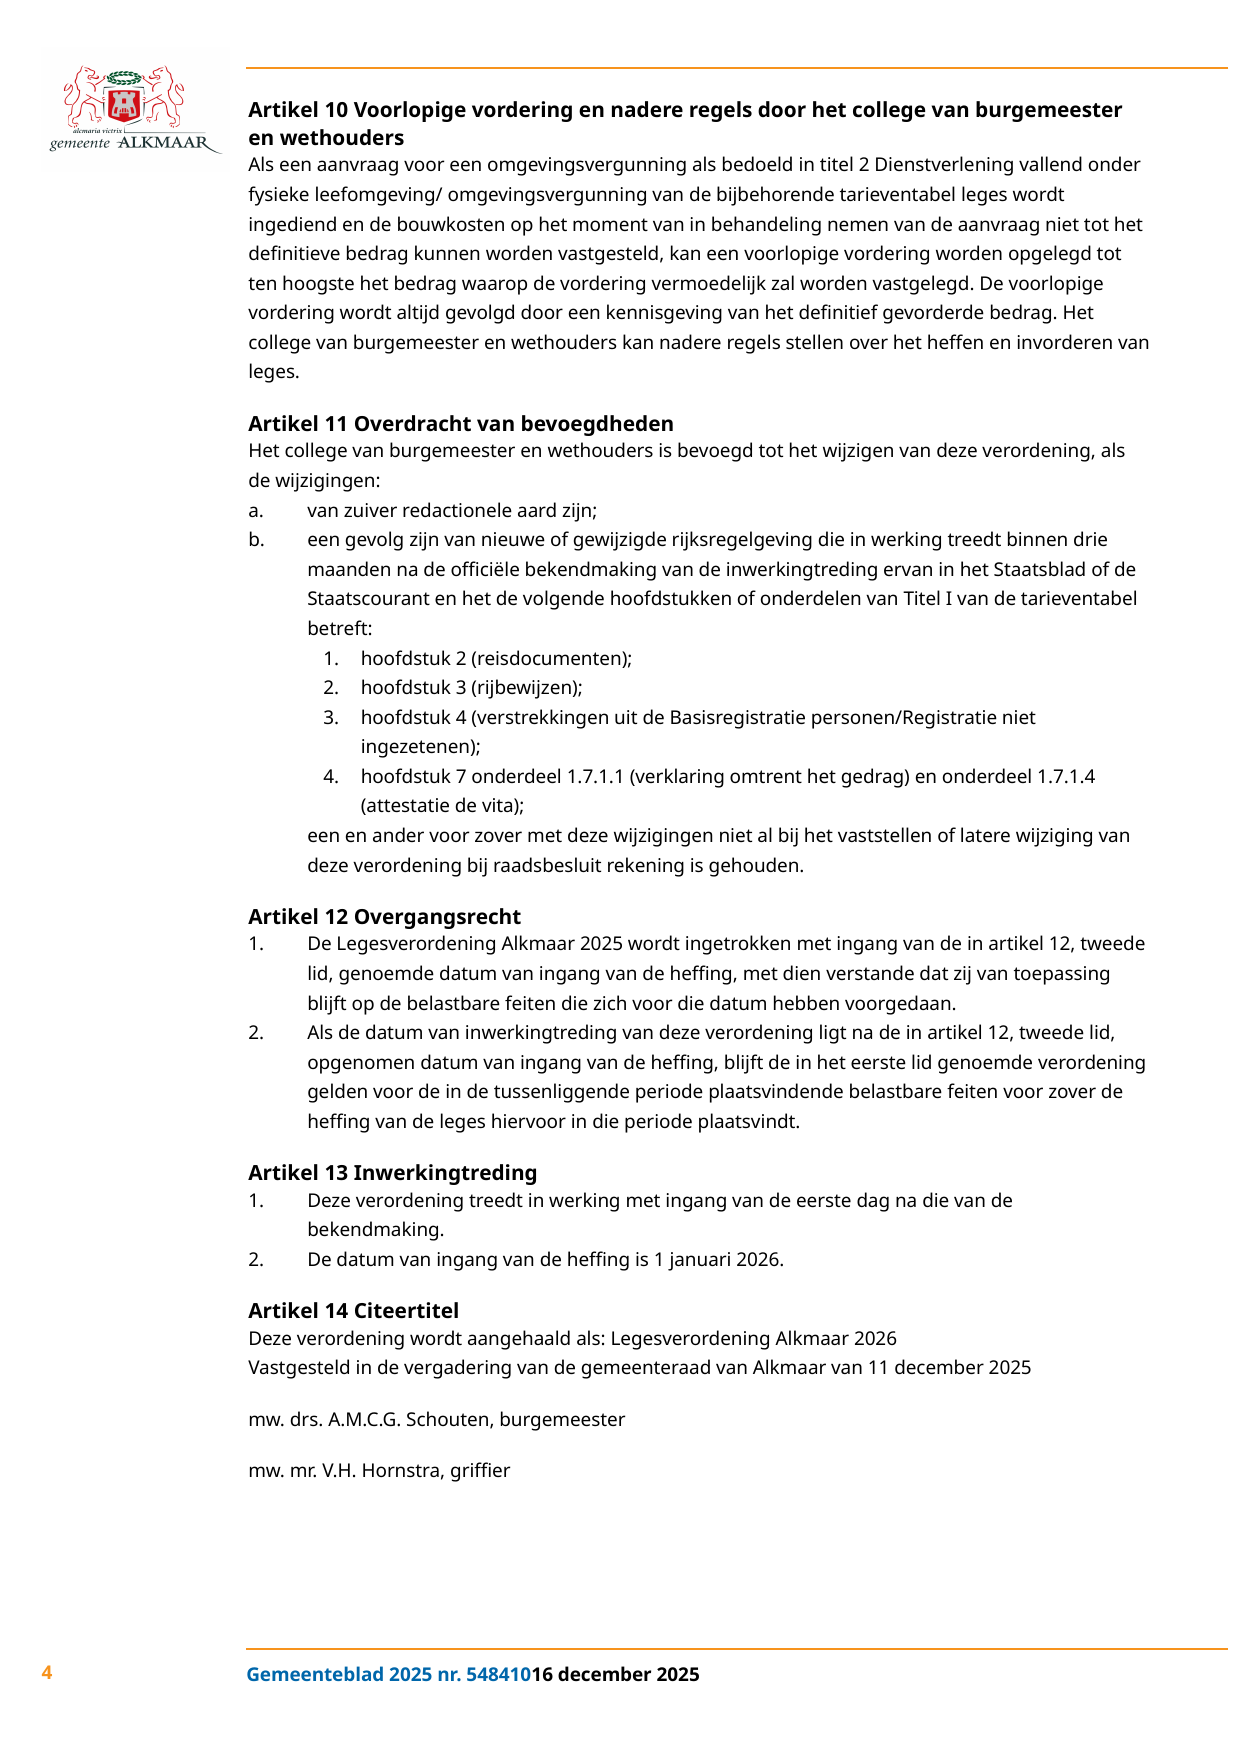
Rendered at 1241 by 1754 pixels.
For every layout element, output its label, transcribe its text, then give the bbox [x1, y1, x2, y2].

text Artikel 13 Inwerkingtreding [248, 1158, 1152, 1187]
text Deze verordening wordt aangehaald als: Legesverordening Alkmaar 2026 [248, 1325, 1152, 1351]
list hoofdstuk 4 (verstrekkingen uit de Basisregistratie personen/Registratie niet ingezetenen); [323, 704, 1152, 759]
text Artikel 12 Overgangsrecht [248, 902, 1152, 931]
list hoofdstuk 3 (rijbewijzen); [323, 674, 1152, 700]
list Deze verordening treedt in werking met ingang van de eerste dag na die van de bekendmaking. [248, 1187, 1152, 1242]
text mw. mr. V.H. Hornstra, griffier [248, 1457, 1152, 1483]
list hoofdstuk 7 onderdeel 1.7.1.1 (verklaring omtrent het gedrag) en onderdeel 1.7.1.4 (attestatie de vita); [323, 763, 1152, 818]
list De datum van ingang van de heffing is 1 januari 2026. [248, 1246, 1152, 1272]
list Als de datum van inwerkingtreding van deze verordening ligt na de in artikel 12, tweede lid, opgenomen datum van ingang van de heffing, blijft de in het eerste lid genoemde verordening gelden voor de in de tussenliggende periode plaatsvindende belastbare feiten voor zover de heffing van de leges hiervoor in die periode plaatsvindt. [248, 1019, 1152, 1134]
text Als een aanvraag voor een omgevingsvergunning als bedoeld in titel 2 Dienstverlening vallend onder fysieke leefomgeving/ omgevingsvergunning van de bijbehorende tarieventabel leges wordt ingediend en de bouwkosten op het moment van in behandeling nemen van de aanvraag niet tot het definitieve bedrag kunnen worden vastgesteld, kan een voorlopige vordering worden opgelegd tot ten hoogste het bedrag waarop de vordering vermoedelijk zal worden vastgelegd. De voorlopige vordering wordt altijd gevolgd door een kennisgeving van het definitief gevorderde bedrag. Het college van burgemeester en wethouders kan nadere regels stellen over het heffen en invorderen van leges. [248, 152, 1152, 384]
list een en ander voor zover met deze wijzigingen niet al bij het vaststellen of latere wijziging van deze verordening bij raadsbesluit rekening is gehouden. [248, 822, 1152, 877]
text mw. drs. A.M.C.G. Schouten, burgemeester [248, 1406, 1152, 1432]
text Artikel 10 Voorlopige vordering en nadere regels door het college van burgemeester en wethouders [248, 95, 1152, 152]
text Artikel 11 Overdracht van bevoegdheden [248, 409, 1152, 438]
text Artikel 14 Citeertitel [248, 1297, 1152, 1325]
list hoofdstuk 2 (reisdocumenten); [323, 645, 1152, 670]
list van zuiver redactionele aard zijn; [248, 497, 1152, 522]
text Vastgesteld in de vergadering van de gemeenteraad van Alkmaar van 11 december 2025 [248, 1354, 1152, 1380]
text Het college van burgemeester en wethouders is bevoegd tot het wijzigen van deze verordening, als de wijzigingen: [248, 438, 1152, 493]
list een gevolg zijn van nieuwe of gewijzigde rijksregelgeving die in werking treedt binnen drie maanden na de officiële bekendmaking van de inwerkingtreding ervan in het Staatsblad of de Staatscourant en het de volgende hoofdstukken of onderdelen van Titel I van de tarieventabel betreft: [248, 526, 1152, 641]
picture [41, 47, 231, 172]
list De Legesverordening Alkmaar 2025 wordt ingetrokken met ingang van de in artikel 12, tweede lid, genoemde datum van ingang van de heffing, met dien verstande dat zij van toepassing blijft op de belastbare feiten die zich voor die datum hebben voorgedaan. [248, 931, 1152, 1016]
